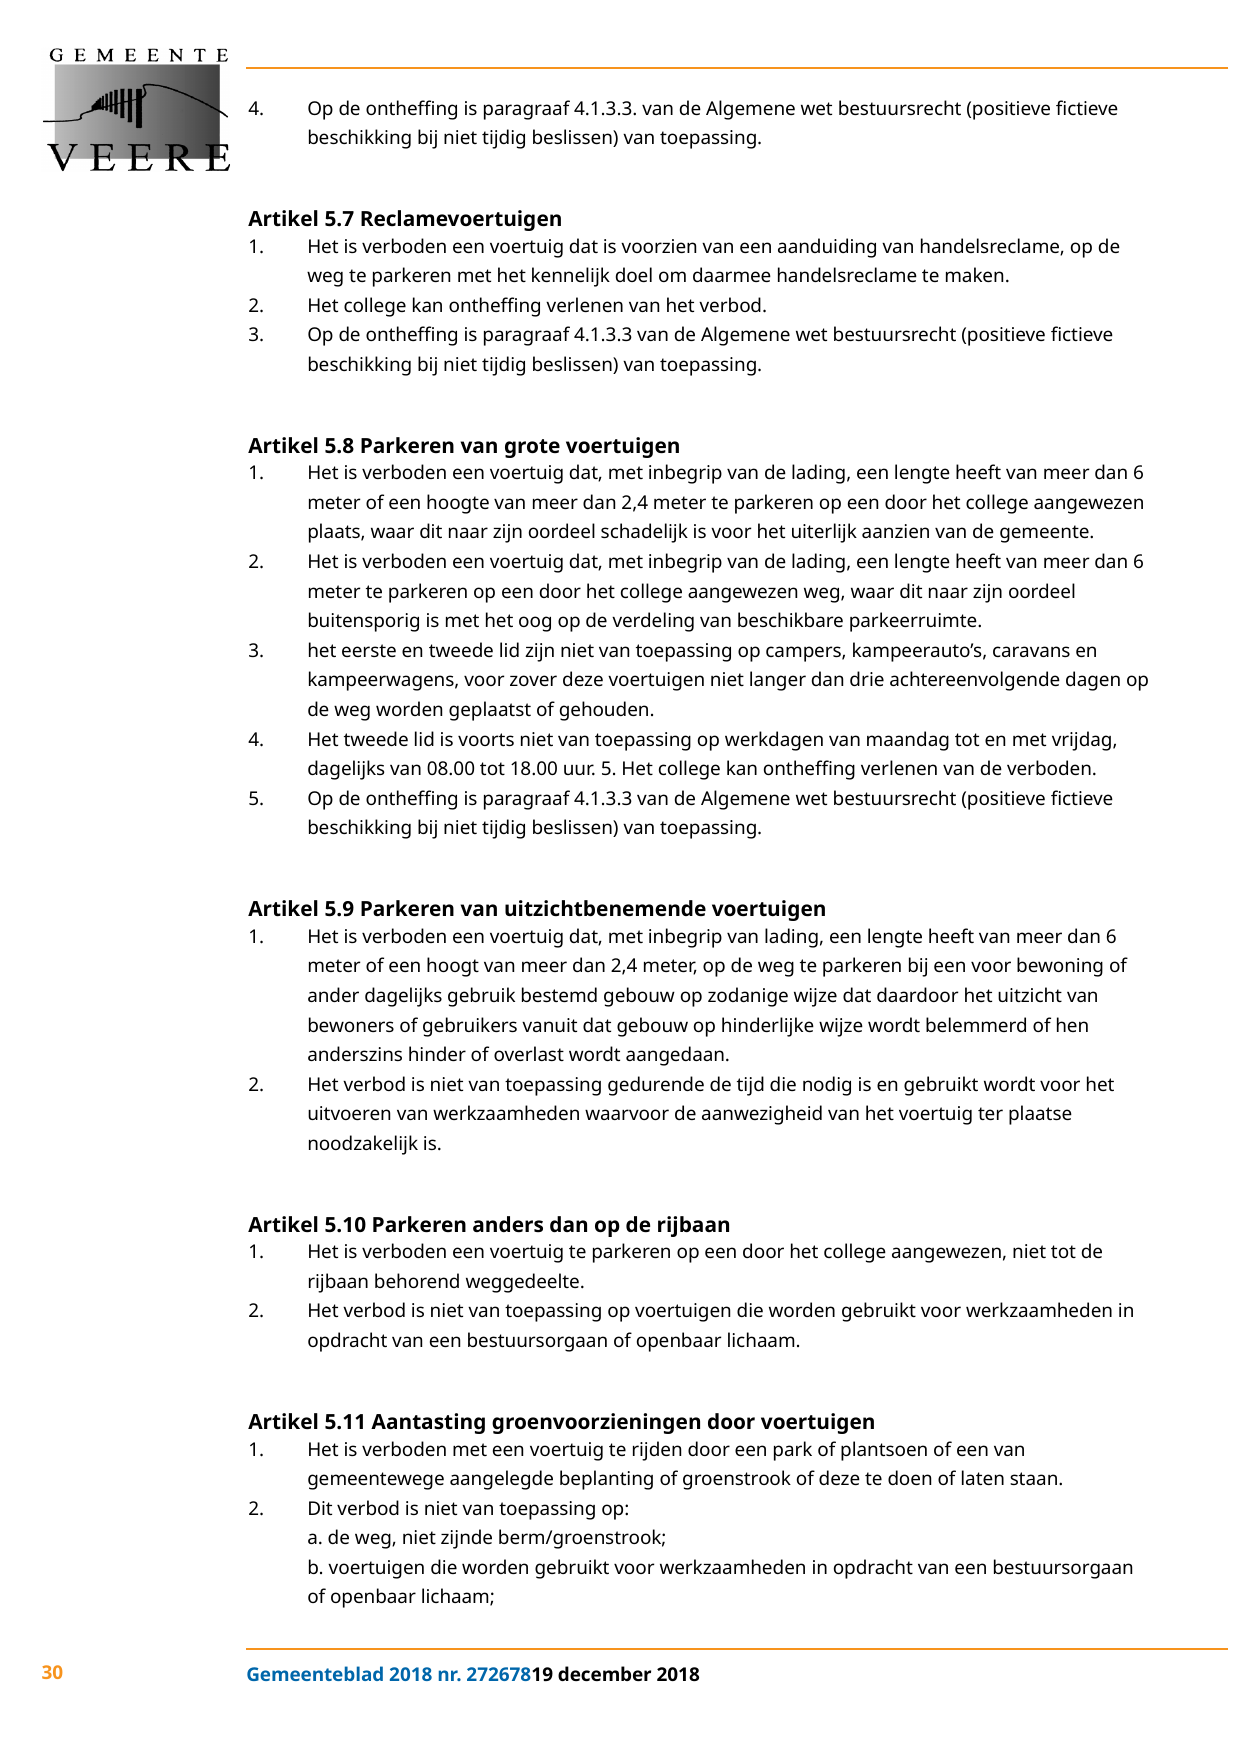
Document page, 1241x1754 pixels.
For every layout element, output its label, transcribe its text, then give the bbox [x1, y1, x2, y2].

text Artikel 5.9 Parkeren van uitzichtbenemende voertuigen [248, 894, 1152, 923]
list Dit verbod is niet van toepassing op: [248, 1495, 1152, 1521]
list b. voertuigen die worden gebruikt voor werkzaamheden in opdracht van een bestuursorgaan of openbaar lichaam; [248, 1554, 1152, 1609]
list Op de ontheffing is paragraaf 4.1.3.3. van de Algemene wet bestuursrecht (positieve fictieve beschikking bij niet tijdig beslissen) van toepassing. [248, 95, 1152, 150]
list Het is verboden een voertuig dat, met inbegrip van de lading, een lengte heeft van meer dan 6 meter te parkeren op een door het college aangewezen weg, waar dit naar zijn oordeel buitensporig is met het oog op de verdeling van beschikbare parkeerruimte. [248, 548, 1152, 633]
list Het is verboden met een voertuig te rijden door een park of plantsoen of een van gemeentewege aangelegde beplanting of groenstrook of deze te doen of laten staan. [248, 1436, 1152, 1491]
list Het verbod is niet van toepassing op voertuigen die worden gebruikt voor werkzaamheden in opdracht van een bestuursorgaan of openbaar lichaam. [248, 1298, 1152, 1353]
list Het verbod is niet van toepassing gedurende de tijd die nodig is en gebruikt wordt voor het uitvoeren van werkzaamheden waarvoor de aanwezigheid van het voertuig ter plaatse noodzakelijk is. [248, 1071, 1152, 1156]
list a. de weg, niet zijnde berm/groenstrook; [248, 1524, 1152, 1550]
list Het tweede lid is voorts niet van toepassing op werkdagen van maandag tot en met vrijdag, dagelijks van 08.00 tot 18.00 uur. 5. Het college kan ontheffing verlenen van de verboden. [248, 726, 1152, 781]
list Het is verboden een voertuig te parkeren op een door het college aangewezen, niet tot de rijbaan behorend weggedeelte. [248, 1238, 1152, 1294]
text Artikel 5.11 Aantasting groenvoorzieningen door voertuigen [248, 1407, 1152, 1436]
list het eerste en tweede lid zijn niet van toepassing op campers, kampeerauto’s, caravans en kampeerwagens, voor zover deze voertuigen niet langer dan drie achtereenvolgende dagen op de weg worden geplaatst of gehouden. [248, 637, 1152, 722]
list Het is verboden een voertuig dat, met inbegrip van de lading, een lengte heeft van meer dan 6 meter of een hoogte van meer dan 2,4 meter te parkeren op een door het college aangewezen plaats, waar dit naar zijn oordeel schadelijk is voor het uiterlijk aanzien van de gemeente. [248, 459, 1152, 544]
list Op de ontheffing is paragraaf 4.1.3.3 van de Algemene wet bestuursrecht (positieve fictieve beschikking bij niet tijdig beslissen) van toepassing. [248, 785, 1152, 840]
list Het is verboden een voertuig dat, met inbegrip van lading, een lengte heeft van meer dan 6 meter of een hoogt van meer dan 2,4 meter, op de weg te parkeren bij een voor bewoning of ander dagelijks gebruik bestemd gebouw op zodanige wijze dat daardoor het uitzicht van bewoners of gebruikers vanuit dat gebouw op hinderlijke wijze wordt belemmerd of hen anderszins hinder of overlast wordt aangedaan. [248, 923, 1152, 1067]
text Artikel 5.10 Parkeren anders dan op de rijbaan [248, 1210, 1152, 1238]
list Op de ontheffing is paragraaf 4.1.3.3 van de Algemene wet bestuursrecht (positieve fictieve beschikking bij niet tijdig beslissen) van toepassing. [248, 322, 1152, 377]
text Artikel 5.7 Reclamevoertuigen [248, 204, 1152, 233]
list Het is verboden een voertuig dat is voorzien van een aanduiding van handelsreclame, op de weg te parkeren met het kennelijk doel om daarmee handelsreclame te maken. [248, 233, 1152, 288]
picture [41, 47, 231, 172]
text Artikel 5.8 Parkeren van grote voertuigen [248, 431, 1152, 459]
list Het college kan ontheffing verlenen van het verbod. [248, 292, 1152, 318]
